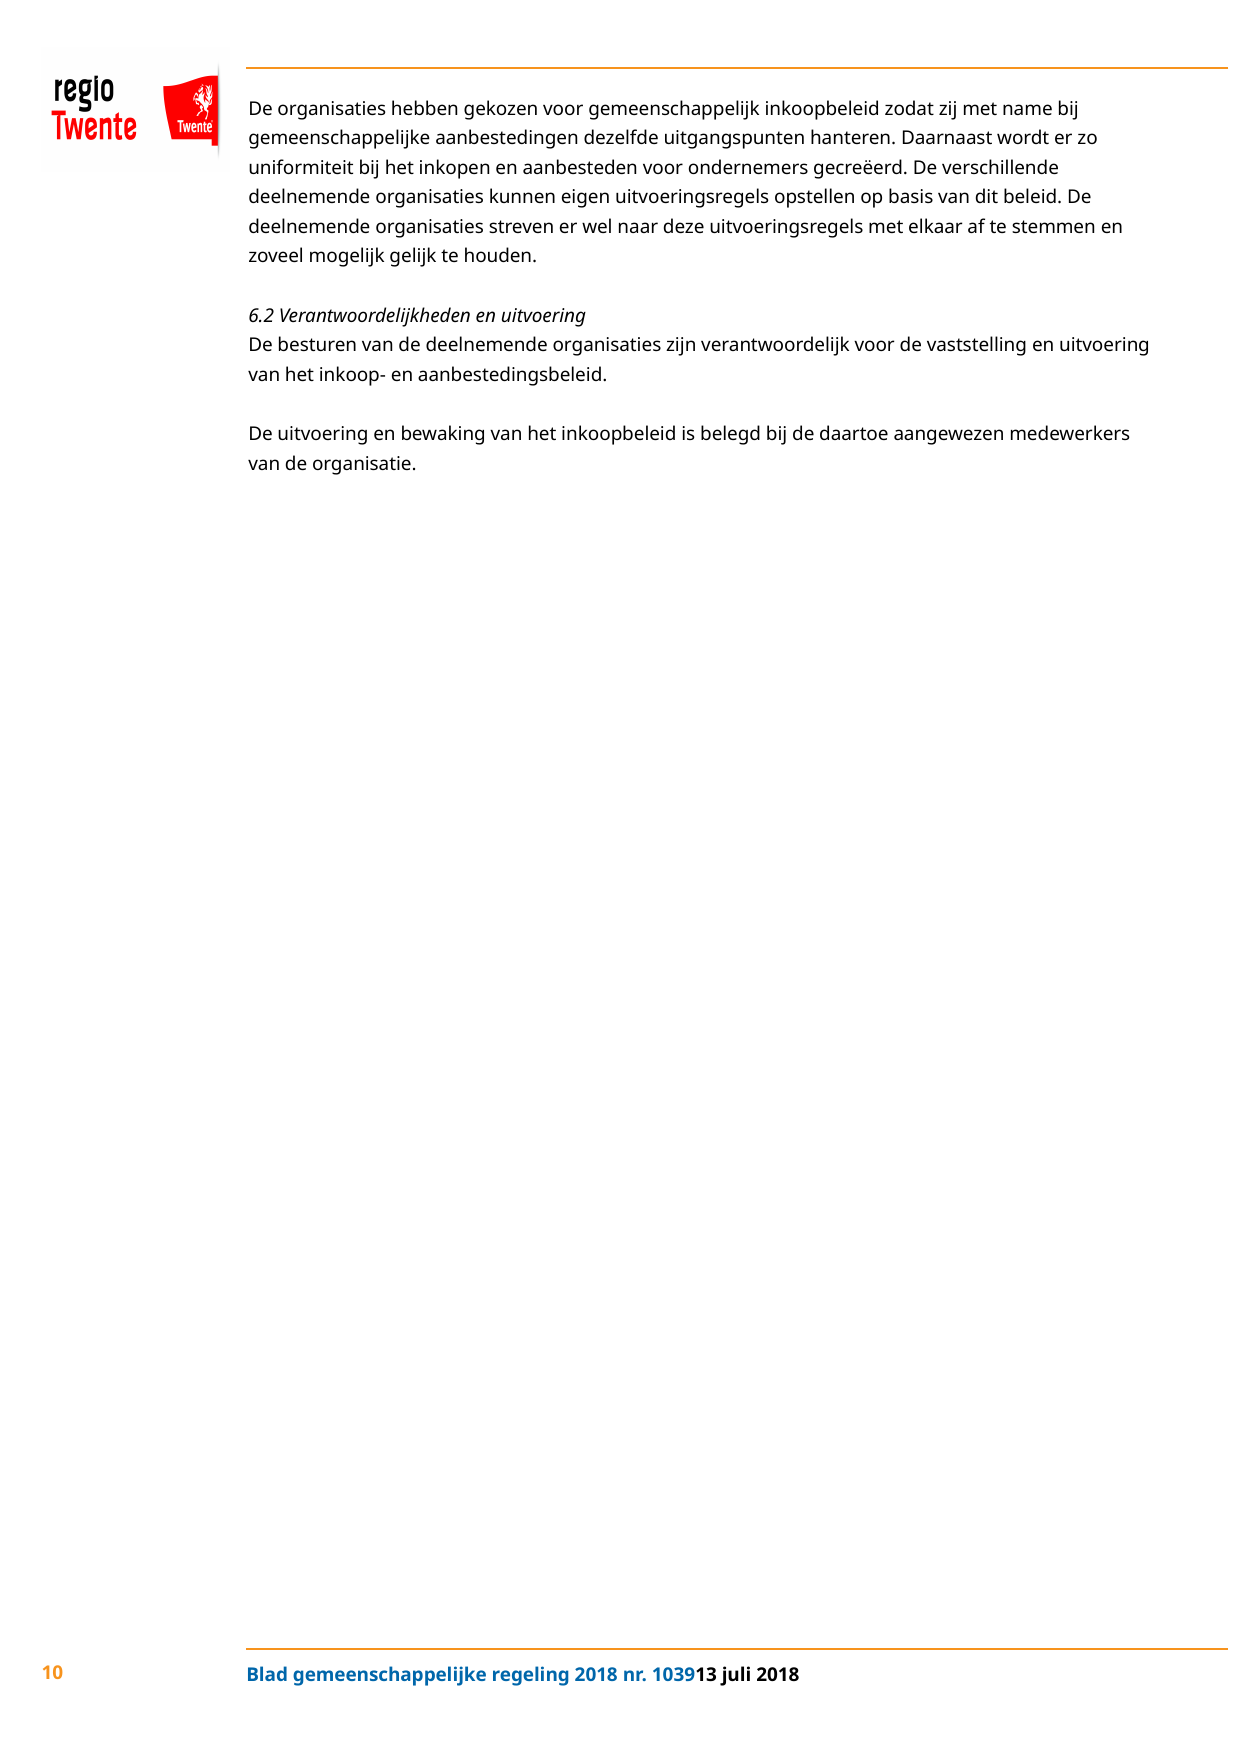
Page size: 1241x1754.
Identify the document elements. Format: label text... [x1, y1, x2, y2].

text De uitvoering en bewaking van het inkoopbeleid is belegd bij de daartoe aangewezen medewerkers van de organisatie. [248, 420, 1152, 476]
text 6.2 Verantwoordelijkheden en uitvoering [248, 302, 1152, 328]
text De organisaties hebben gekozen voor gemeenschappelijk inkoopbeleid zodat zij met name bij gemeenschappelijke aanbestedingen dezelfde uitgangspunten hanteren. Daarnaast wordt er zo uniformiteit bij het inkopen en aanbesteden voor ondernemers gecreëerd. De verschillende deelnemende organisaties kunnen eigen uitvoeringsregels opstellen op basis van dit beleid. De deelnemende organisaties streven er wel naar deze uitvoeringsregels met elkaar af te stemmen en zoveel mogelijk gelijk te houden. [248, 95, 1152, 268]
text De besturen van de deelnemende organisaties zijn verantwoordelijk voor de vaststelling en uitvoering van het inkoop- en aanbestedingsbeleid. [248, 331, 1152, 387]
picture [41, 47, 231, 172]
